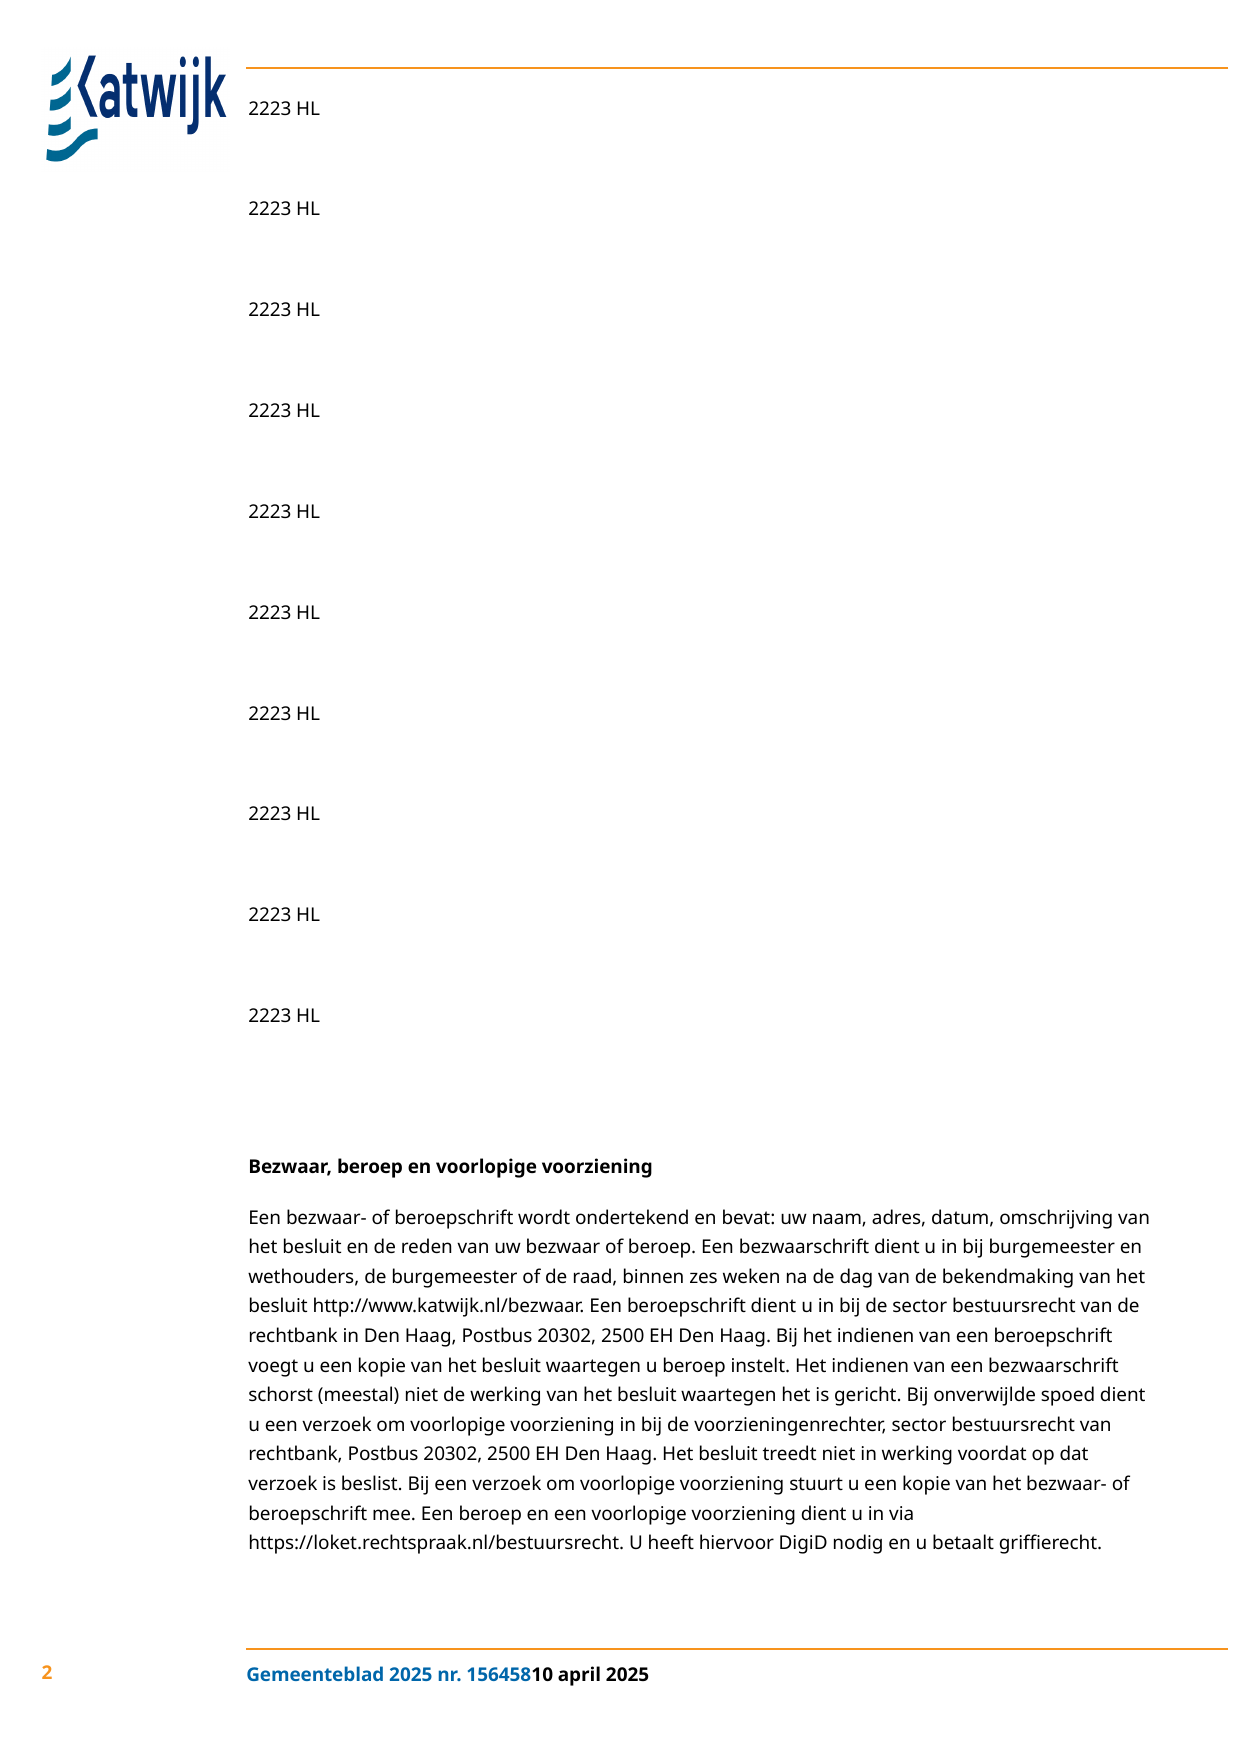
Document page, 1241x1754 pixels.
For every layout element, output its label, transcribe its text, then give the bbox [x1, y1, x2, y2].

text 2223 HL [248, 196, 1152, 221]
picture [41, 47, 231, 172]
text Een bezwaar- of beroepschrift wordt ondertekend en bevat: uw naam, adres, datum, omschrijving van het besluit en de reden van uw bezwaar of beroep. Een bezwaarschrift dient u in bij burgemeester en wethouders, de burgemeester of de raad, binnen zes weken na de dag van de bekendmaking van het besluit http://www.katwijk.nl/bezwaar. Een beroepschrift dient u in bij de sector bestuursrecht van de rechtbank in Den Haag, Postbus 20302, 2500 EH Den Haag. Bij het indienen van een beroepschrift voegt u een kopie van het besluit waartegen u beroep instelt. Het indienen van een bezwaarschrift schorst (meestal) niet de werking van het besluit waartegen het is gericht. Bij onverwijlde spoed dient u een verzoek om voorlopige voorziening in bij de voorzieningenrechter, sector bestuursrecht van rechtbank, Postbus 20302, 2500 EH Den Haag. Het besluit treedt niet in werking voordat op dat verzoek is beslist. Bij een verzoek om voorlopige voorziening stuurt u een kopie van het bezwaar- of beroepschrift mee. Een beroep en een voorlopige voorziening dient u in via https://loket.rechtspraak.nl/bestuursrecht. U heeft hiervoor DigiD nodig en u betaalt griffierecht. [248, 1204, 1152, 1555]
text 2223 HL [248, 700, 1152, 726]
text 2223 HL [248, 397, 1152, 423]
text 2223 HL [248, 296, 1152, 322]
text 2223 HL [248, 599, 1152, 625]
text 2223 HL [248, 95, 1152, 121]
text 2223 HL [248, 1002, 1152, 1028]
text 2223 HL [248, 901, 1152, 927]
text 2223 HL [248, 801, 1152, 826]
text 2223 HL [248, 498, 1152, 524]
text Bezwaar, beroep en voorlopige voorziening [248, 1153, 1152, 1179]
